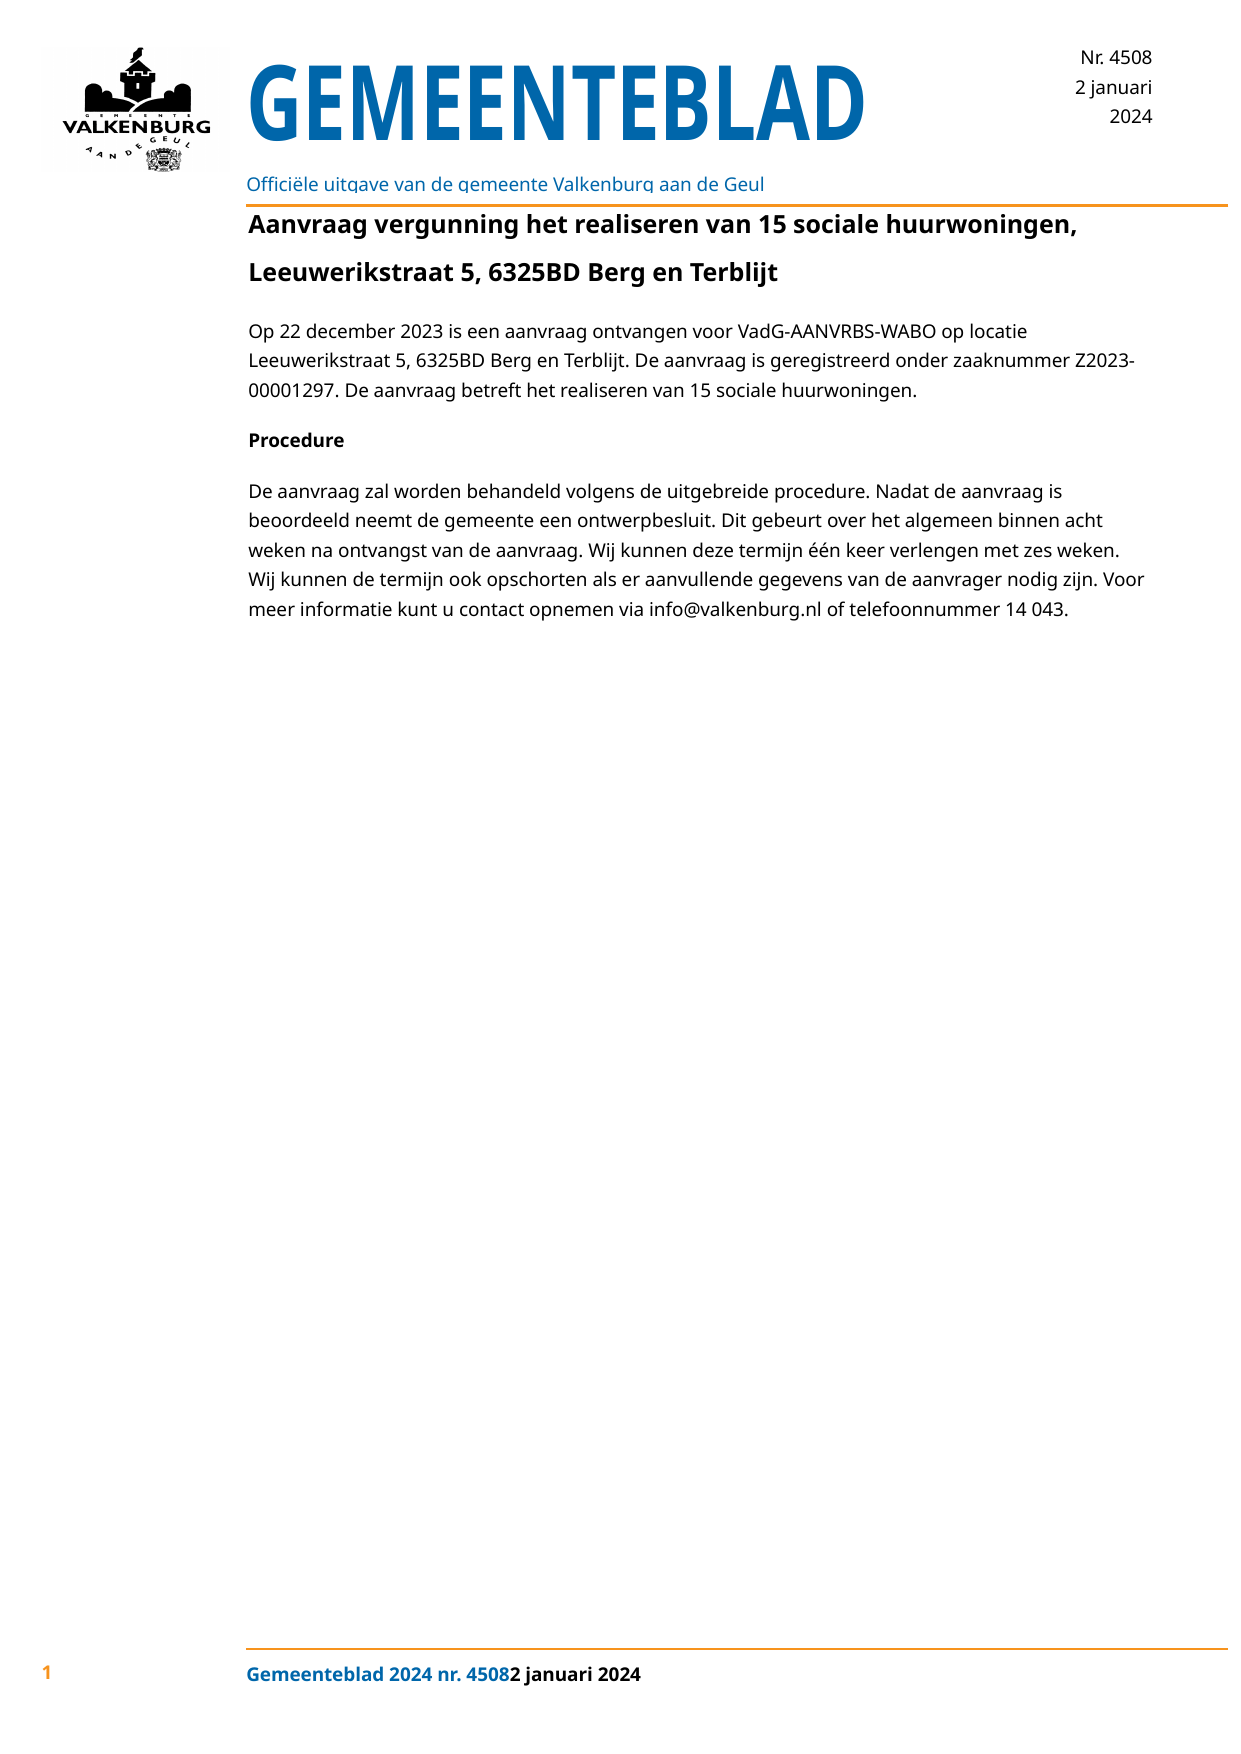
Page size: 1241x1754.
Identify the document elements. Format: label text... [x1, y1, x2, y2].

text De aanvraag zal worden behandeld volgens de uitgebreide procedure. Nadat de aanvraag is beoordeeld neemt de gemeente een ontwerpbesluit. Dit gebeurt over het algemeen binnen acht weken na ontvangst van de aanvraag. Wij kunnen deze termijn één keer verlengen met zes weken. Wij kunnen de termijn ook opschorten als er aanvullende gegevens van de aanvrager nodig zijn. Voor meer informatie kunt u contact opnemen via info@valkenburg.nl of telefoonnummer 14 043. [248, 478, 1152, 622]
text Aanvraag vergunning het realiseren van 15 sociale huurwoningen, Leeuwerikstraat 5, 6325BD Berg en Terblijt [248, 207, 1152, 288]
text Op 22 december 2023 is een aanvraag ontvangen voor VadG-AANVRBS-WABO op locatie Leeuwerikstraat 5, 6325BD Berg en Terblijt. De aanvraag is geregistreerd onder zaaknummer Z2023-00001297. De aanvraag betreft het realiseren van 15 sociale huurwoningen. [248, 318, 1152, 403]
text Procedure [248, 427, 1152, 453]
picture [41, 47, 231, 172]
